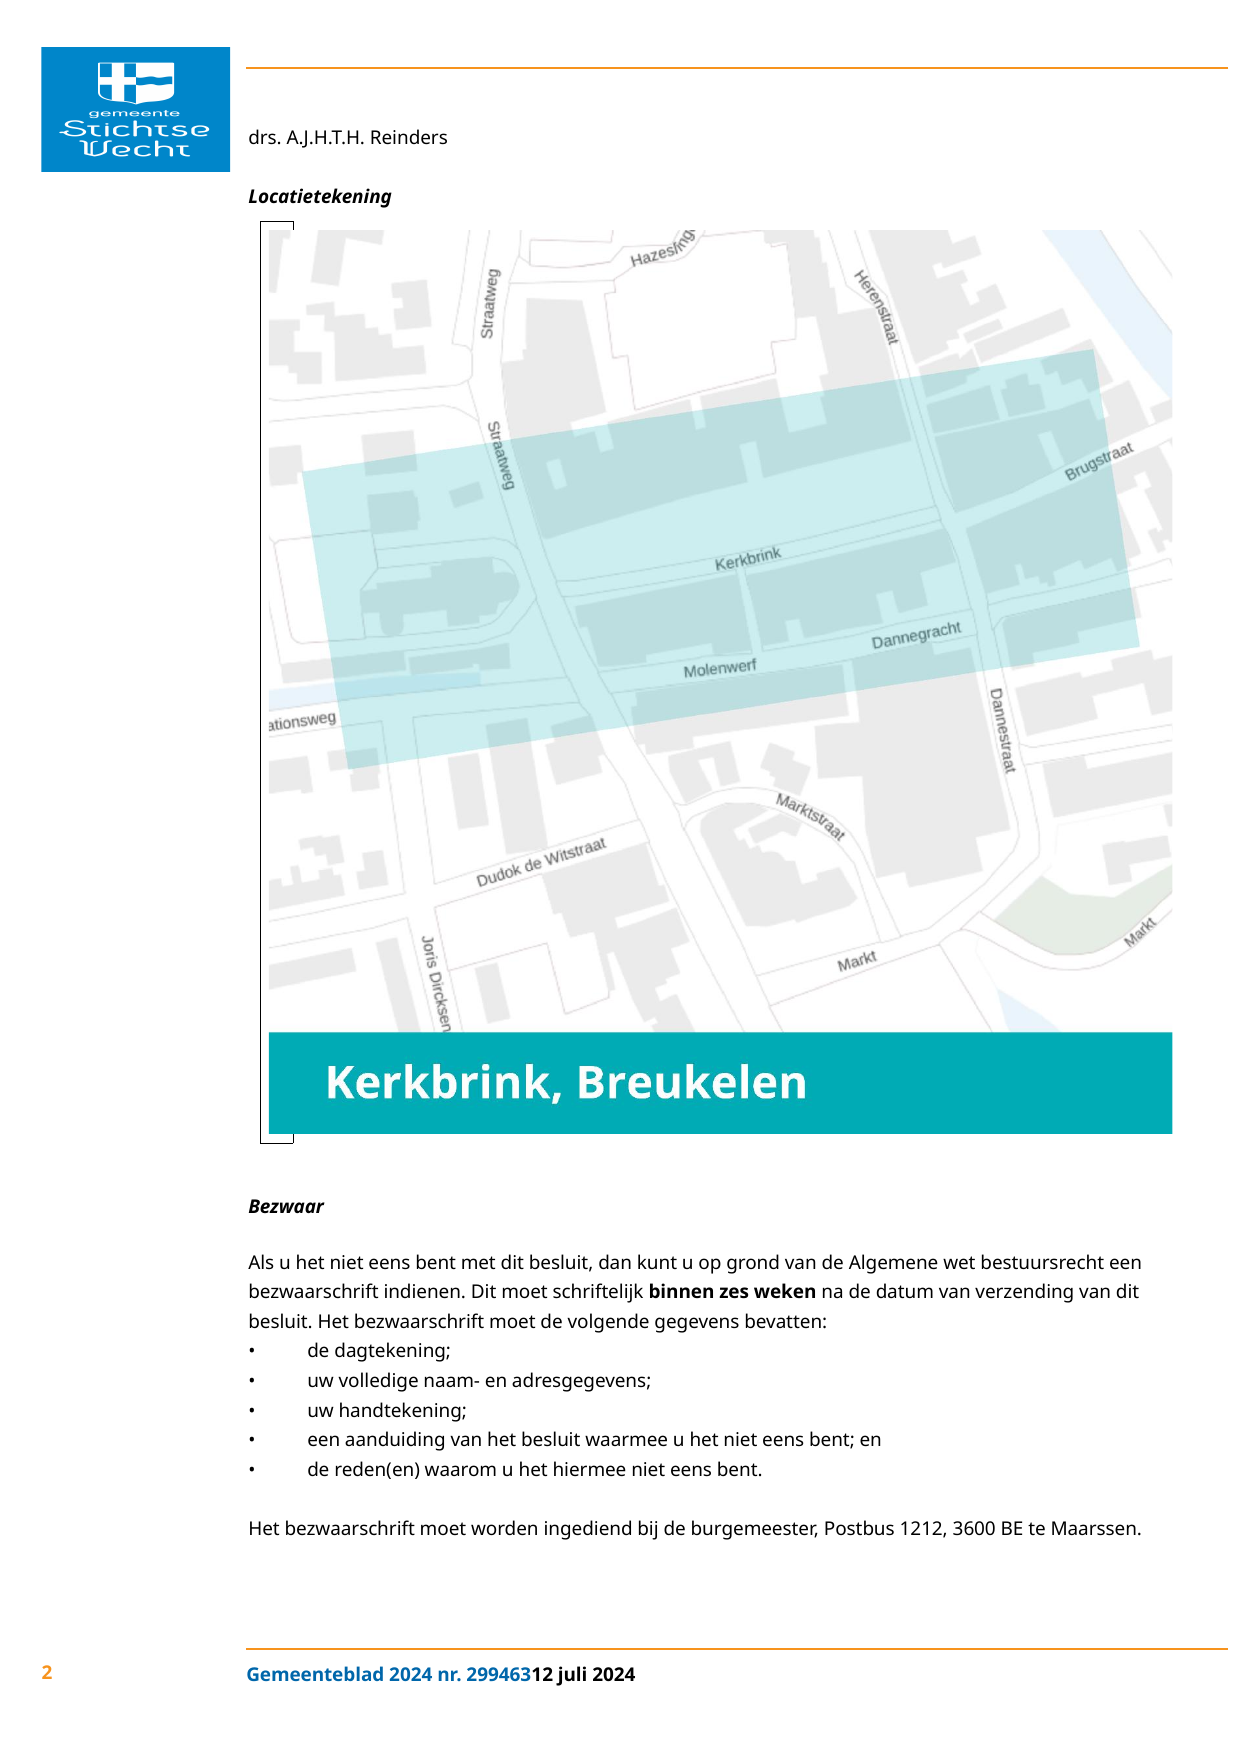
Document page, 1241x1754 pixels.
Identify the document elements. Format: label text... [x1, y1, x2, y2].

picture [137, 63, 174, 103]
text Locatietekening [248, 183, 1152, 209]
text Het bezwaarschrift moet worden ingediend bij de burgemeester, Postbus 1212, 3600 BE te Maarssen. [248, 1515, 1152, 1541]
text drs. A.J.H.T.H. Reinders [248, 124, 1152, 150]
list uw volledige naam- en adresgegevens; [248, 1367, 1152, 1393]
list uw handtekening; [248, 1397, 1152, 1422]
text Als u het niet eens bent met dit besluit, dan kunt u op grond van de Algemene wet bestuursrecht een bezwaarschrift indienen. Dit moet schriftelijk binnen zes weken na de datum van verzending van dit besluit. Het bezwaarschrift moet de volgende gegevens bevatten: [248, 1249, 1152, 1334]
picture [99, 63, 135, 101]
list de dagtekening; [248, 1338, 1152, 1363]
list een aanduiding van het besluit waarmee u het niet eens bent; en [248, 1426, 1152, 1452]
picture [268, 230, 1173, 1134]
text Bezwaar [248, 1193, 1152, 1219]
list de reden(en) waarom u het hiermee niet eens bent. [248, 1456, 1152, 1482]
